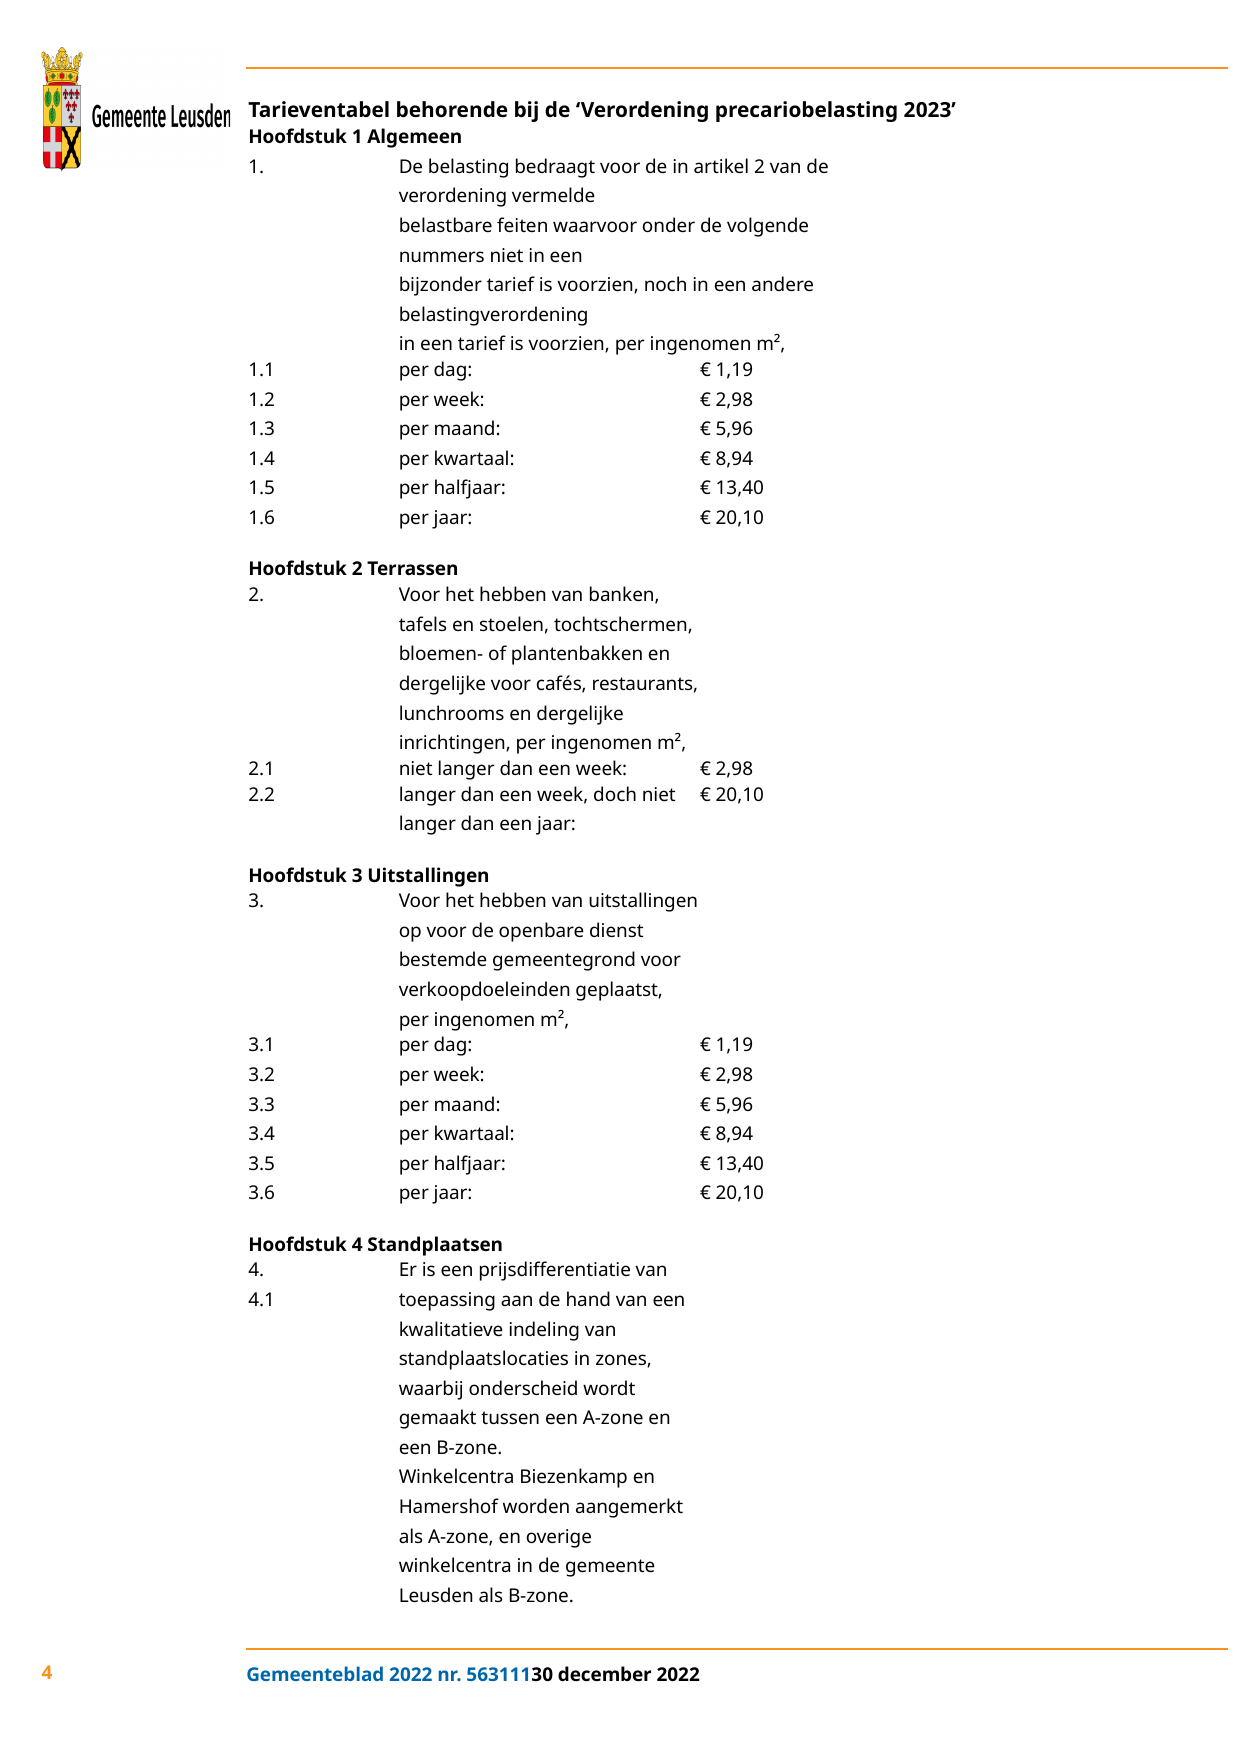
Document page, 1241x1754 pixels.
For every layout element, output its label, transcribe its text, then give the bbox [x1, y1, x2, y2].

table_cell [700, 836, 1152, 862]
table_cell € 1,19 € 2,98 € 5,96 € 8,94 € 13,40 € 20,10 [700, 356, 1152, 530]
table_cell 1.1 1.2 1.3 1.4 1.5 1.6 [248, 356, 398, 530]
table_cell Voor het hebben van banken, tafels en stoelen, tochtschermen, bloemen- of plantenbakken en dergelijke voor cafés, restaurants, lunchrooms en dergelijke inrichtingen, per ingenomen m², [399, 581, 700, 755]
table_cell Hoofdstuk 4 Standplaatsen [248, 1231, 700, 1257]
table_cell € 2,98 [700, 755, 1152, 781]
table_cell per dag: per week: per maand: per kwartaal: per halfjaar: per jaar: [399, 356, 700, 530]
table_cell 2.1 [248, 755, 398, 781]
table_header 1. [248, 153, 398, 356]
table_cell [700, 581, 1152, 755]
table_cell [700, 1231, 1152, 1257]
table_cell [700, 556, 1152, 581]
table_cell Hoofdstuk 3 Uitstallingen [248, 862, 700, 887]
table_cell [399, 1205, 700, 1231]
table_cell [700, 1257, 1152, 1608]
table_cell 4. 4.1 [248, 1257, 398, 1608]
table_cell [700, 862, 1152, 887]
table_cell langer dan een week, doch niet langer dan een jaar: [399, 781, 700, 836]
table_cell [248, 1205, 398, 1231]
table_cell niet langer dan een week: [399, 755, 700, 781]
table_cell Er is een prijsdifferentiatie van toepassing aan de hand van een kwalitatieve indeling van standplaatslocaties in zones, waarbij onderscheid wordt gemaakt tussen een A-zone en een B-zone. Winkelcentra Biezenkamp en Hamershof worden aangemerkt als A-zone, en overige winkelcentra in de gemeente Leusden als B-zone. [399, 1257, 700, 1608]
text Hoofdstuk 1 Algemeen [248, 123, 1152, 149]
text Tarieventabel behorende bij de ‘Verordening precariobelasting 2023’ [248, 95, 1152, 123]
table_cell 2. [248, 581, 398, 755]
picture [41, 47, 231, 172]
table_cell per dag: per week: per maand: per kwartaal: per halfjaar: per jaar: [399, 1032, 700, 1205]
table_cell [700, 530, 1152, 556]
table_cell [399, 836, 700, 862]
table_cell Voor het hebben van uitstallingen op voor de openbare dienst bestemde gemeentegrond voor verkoopdoeleinden geplaatst, per ingenomen m², [399, 888, 700, 1032]
table_cell € 1,19 € 2,98 € 5,96 € 8,94 € 13,40 € 20,10 [700, 1032, 1152, 1205]
table_header De belasting bedraagt voor de in artikel 2 van de verordening vermelde belastbare feiten waarvoor onder de volgende nummers niet in een bijzonder tarief is voorzien, noch in een andere belastingverordening in een tarief is voorzien, per ingenomen m², [399, 153, 850, 356]
table_cell [248, 530, 398, 556]
table_cell [248, 836, 398, 862]
table_cell € 20,10 [700, 781, 1152, 836]
table_header [850, 153, 1152, 356]
table_cell 3.1 3.2 3.3 3.4 3.5 3.6 [248, 1032, 398, 1205]
table_cell Hoofdstuk 2 Terrassen [248, 556, 700, 581]
table_cell 3. [248, 888, 398, 1032]
table_cell [700, 888, 1152, 1032]
table_cell 2.2 [248, 781, 398, 836]
table_cell [700, 1205, 1152, 1231]
table_cell [399, 530, 700, 556]
